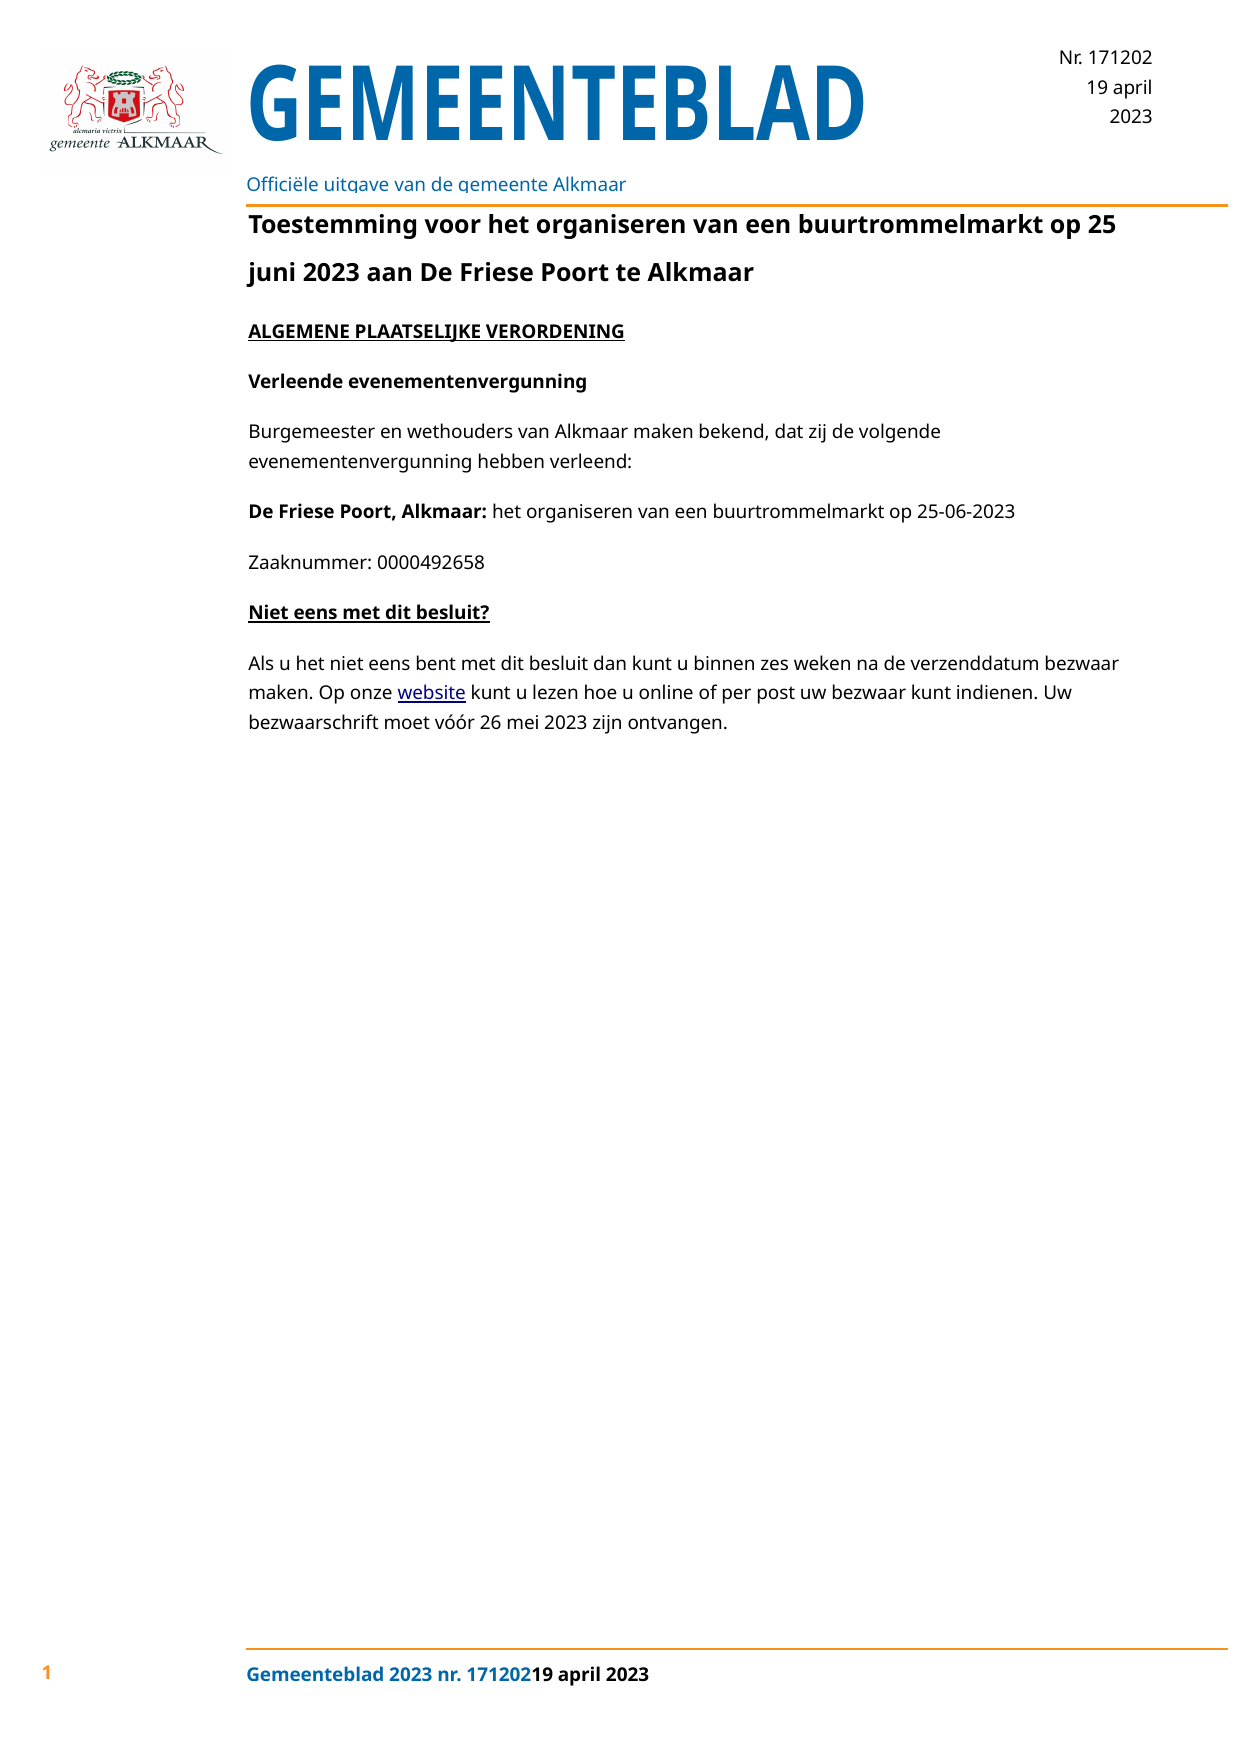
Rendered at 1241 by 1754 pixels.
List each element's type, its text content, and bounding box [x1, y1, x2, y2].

text Toestemming voor het organiseren van een buurtrommelmarkt op 25 juni 2023 aan De Friese Poort te Alkmaar [248, 207, 1152, 288]
text De Friese Poort, Alkmaar: het organiseren van een buurtrommelmarkt op 25-06-2023 [248, 499, 1152, 524]
picture [41, 47, 231, 172]
text Zaaknummer: 0000492658 [248, 549, 1152, 575]
text Burgemeester en wethouders van Alkmaar maken bekend, dat zij de volgende evenementenvergunning hebben verleend: [248, 419, 1152, 474]
text Niet eens met dit besluit? [248, 599, 1152, 625]
text Verleende evenementenvergunning [248, 368, 1152, 394]
text Als u het niet eens bent met dit besluit dan kunt u binnen zes weken na de verzenddatum bezwaar maken. Op onze website kunt u lezen hoe u online of per post uw bezwaar kunt indienen. Uw bezwaarschrift moet vóór 26 mei 2023 zijn ontvangen. [248, 650, 1152, 735]
text ALGEMENE PLAATSELIJKE VERORDENING [248, 318, 1152, 344]
